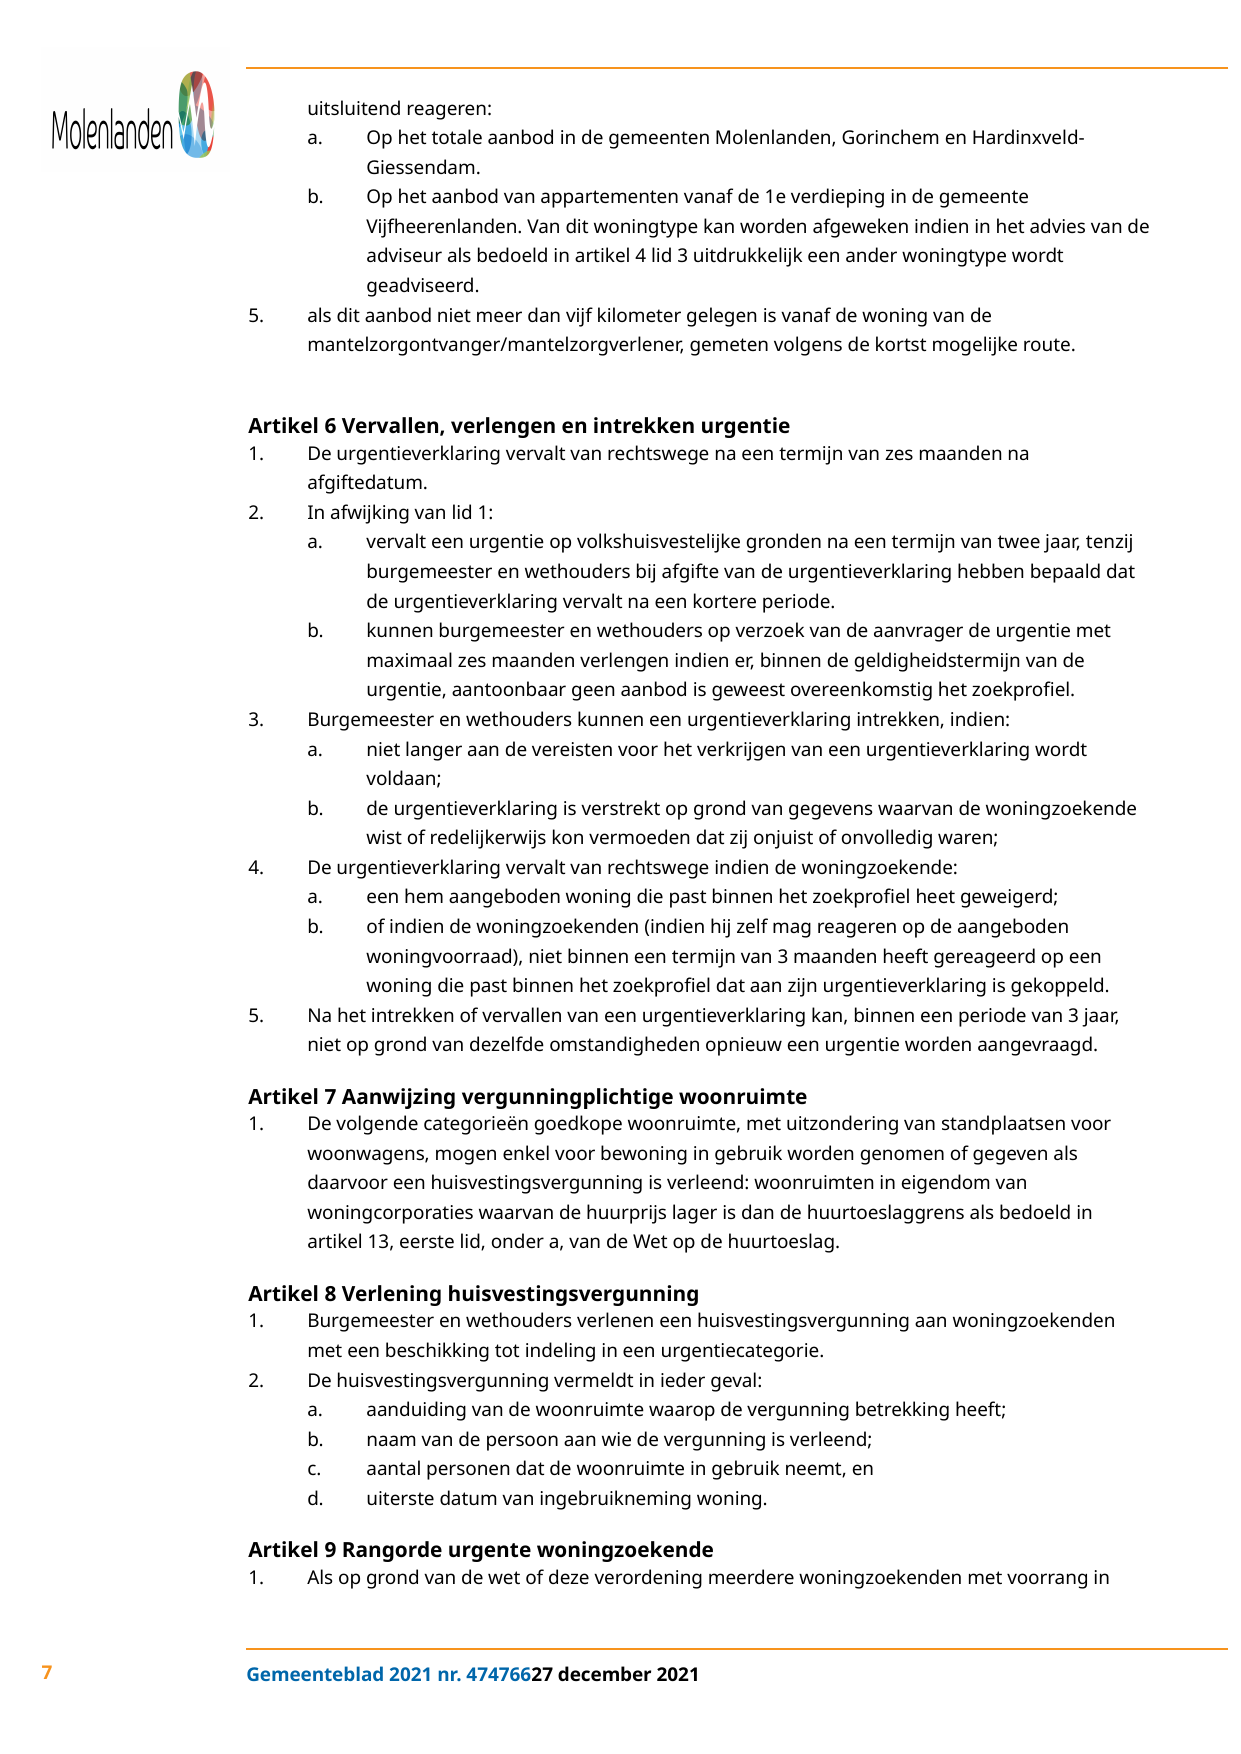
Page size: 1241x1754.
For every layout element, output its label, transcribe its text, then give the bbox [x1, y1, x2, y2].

list De urgentieverklaring vervalt van rechtswege indien de woningzoekende: [248, 854, 1152, 880]
list een hem aangeboden woning die past binnen het zoekprofiel heet geweigerd; [307, 884, 1152, 909]
list of indien de woningzoekenden (indien hij zelf mag reageren op de aangeboden woningvoorraad), niet binnen een termijn van 3 maanden heeft gereageerd op een woning die past binnen het zoekprofiel dat aan zijn urgentieverklaring is gekoppeld. [307, 913, 1152, 998]
list niet langer aan de vereisten voor het verkrijgen van een urgentieverklaring wordt voldaan; [307, 736, 1152, 791]
list uiterste datum van ingebruikneming woning. [307, 1485, 1152, 1511]
text Artikel 7 Aanwijzing vergunningplichtige woonruimte [248, 1082, 1152, 1110]
list De volgende categorieën goedkope woonruimte, met uitzondering van standplaatsen voor woonwagens, mogen enkel voor bewoning in gebruik worden genomen of gegeven als daarvoor een huisvestingsvergunning is verleend: woonruimten in eigendom van woningcorporaties waarvan de huurprijs lager is dan de huurtoeslaggrens als bedoeld in artikel 13, eerste lid, onder a, van de Wet op de huurtoeslag. [248, 1110, 1152, 1254]
list De huisvestingsvergunning vermeldt in ieder geval: [248, 1367, 1152, 1392]
list In afwijking van lid 1: [248, 499, 1152, 525]
text Artikel 9 Rangorde urgente woningzoekende [248, 1536, 1152, 1564]
list Burgemeester en wethouders verlenen een huisvestingsvergunning aan woningzoekenden met een beschikking tot indeling in een urgentiecategorie. [248, 1308, 1152, 1363]
list De urgentieverklaring vervalt van rechtswege na een termijn van zes maanden na afgiftedatum. [248, 440, 1152, 495]
picture [41, 47, 231, 172]
list Na het intrekken of vervallen van een urgentieverklaring kan, binnen een periode van 3 jaar, niet op grond van dezelfde omstandigheden opnieuw een urgentie worden aangevraagd. [248, 1002, 1152, 1057]
list Op het aanbod van appartementen vanaf de 1e verdieping in de gemeente Vijfheerenlanden. Van dit woningtype kan worden afgeweken indien in het advies van de adviseur als bedoeld in artikel 4 lid 3 uitdrukkelijk een ander woningtype wordt geadviseerd. [307, 183, 1152, 298]
list vervalt een urgentie op volkshuisvestelijke gronden na een termijn van twee jaar, tenzij burgemeester en wethouders bij afgifte van de urgentieverklaring hebben bepaald dat de urgentieverklaring vervalt na een kortere periode. [307, 529, 1152, 613]
list Burgemeester en wethouders kunnen een urgentieverklaring intrekken, indien: [248, 706, 1152, 732]
list de urgentieverklaring is verstrekt op grond van gegevens waarvan de woningzoekende wist of redelijkerwijs kon vermoeden dat zij onjuist of onvolledig waren; [307, 795, 1152, 850]
list Op het totale aanbod in de gemeenten Molenlanden, Gorinchem en Hardinxveld-Giessendam. [307, 124, 1152, 180]
text Artikel 8 Verlening huisvestingsvergunning [248, 1279, 1152, 1308]
list aantal personen dat de woonruimte in gebruik neemt, en [307, 1456, 1152, 1481]
list aanduiding van de woonruimte waarop de vergunning betrekking heeft; [307, 1396, 1152, 1422]
list Als op grond van de wet of deze verordening meerdere woningzoekenden met voorrang in [248, 1564, 1152, 1590]
list als dit aanbod niet meer dan vijf kilometer gelegen is vanaf de woning van de mantelzorgontvanger/mantelzorgverlener, gemeten volgens de kortst mogelijke route. [248, 302, 1152, 357]
text Artikel 6 Vervallen, verlengen en intrekken urgentie [248, 411, 1152, 440]
list naam van de persoon aan wie de vergunning is verleend; [307, 1426, 1152, 1452]
list uitsluitend reageren: [248, 95, 1152, 121]
list kunnen burgemeester en wethouders op verzoek van de aanvrager de urgentie met maximaal zes maanden verlengen indien er, binnen de geldigheidstermijn van de urgentie, aantoonbaar geen aanbod is geweest overeenkomstig het zoekprofiel. [307, 617, 1152, 702]
